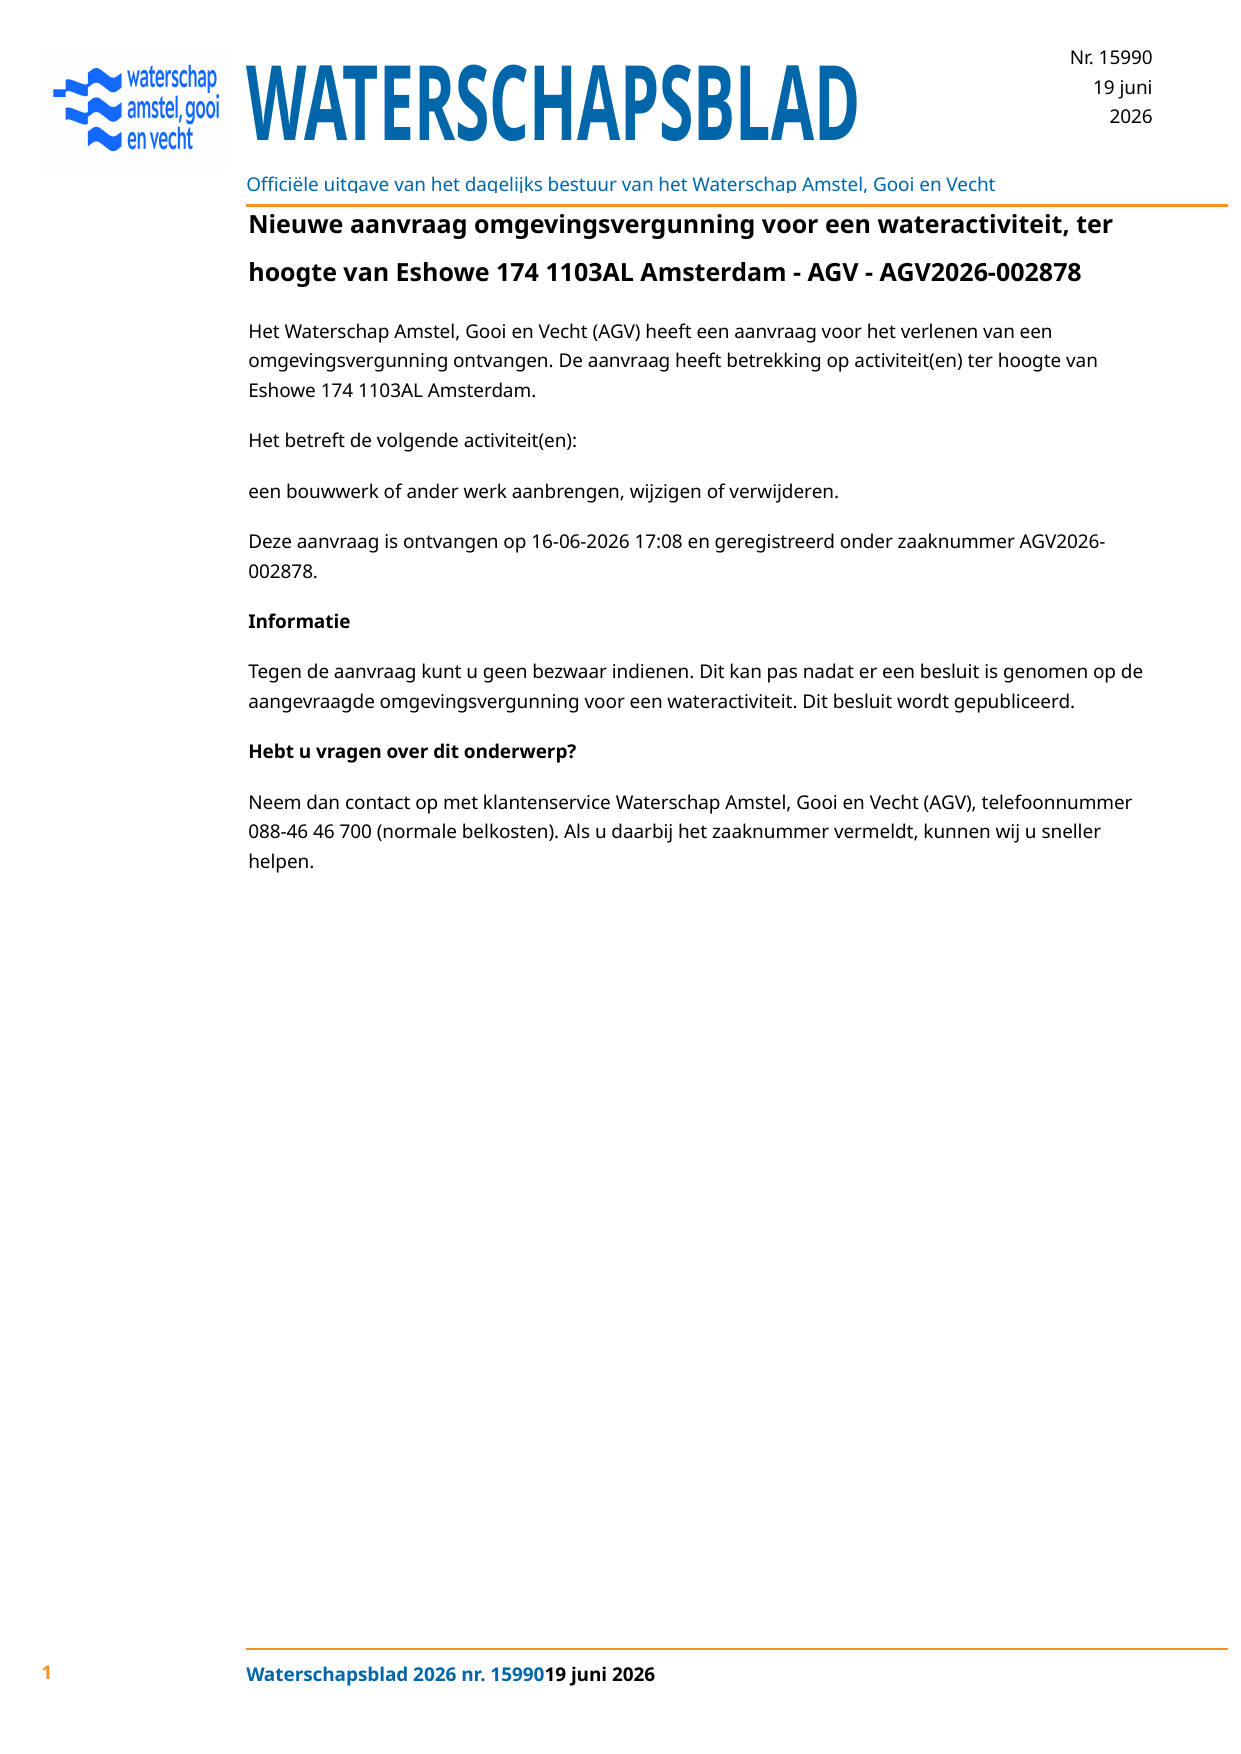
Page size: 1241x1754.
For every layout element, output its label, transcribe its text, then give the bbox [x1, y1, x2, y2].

text Tegen de aanvraag kunt u geen bezwaar indienen. Dit kan pas nadat er een besluit is genomen op de aangevraagde omgevingsvergunning voor een wateractiviteit. Dit besluit wordt gepubliceerd. [248, 659, 1152, 714]
text Hebt u vragen over dit onderwerp? [248, 739, 1152, 764]
picture [41, 47, 231, 172]
text Het Waterschap Amstel, Gooi en Vecht (AGV) heeft een aanvraag voor het verlenen van een omgevingsvergunning ontvangen. De aanvraag heeft betrekking op activiteit(en) ter hoogte van Eshowe 174 1103AL Amsterdam. [248, 318, 1152, 403]
text Het betreft de volgende activiteit(en): [248, 427, 1152, 453]
text Neem dan contact op met klantenservice Waterschap Amstel, Gooi en Vecht (AGV), telefoonnummer 088-46 46 700 (normale belkosten). Als u daarbij het zaaknummer vermeldt, kunnen wij u sneller helpen. [248, 789, 1152, 874]
text een bouwwerk of ander werk aanbrengen, wijzigen of verwijderen. [248, 478, 1152, 504]
text Nieuwe aanvraag omgevingsvergunning voor een wateractiviteit, ter hoogte van Eshowe 174 1103AL Amsterdam - AGV - AGV2026-002878 [248, 207, 1152, 288]
text Deze aanvraag is ontvangen op 16-06-2026 17:08 en geregistreerd onder zaaknummer AGV2026-002878. [248, 528, 1152, 584]
text Informatie [248, 608, 1152, 634]
